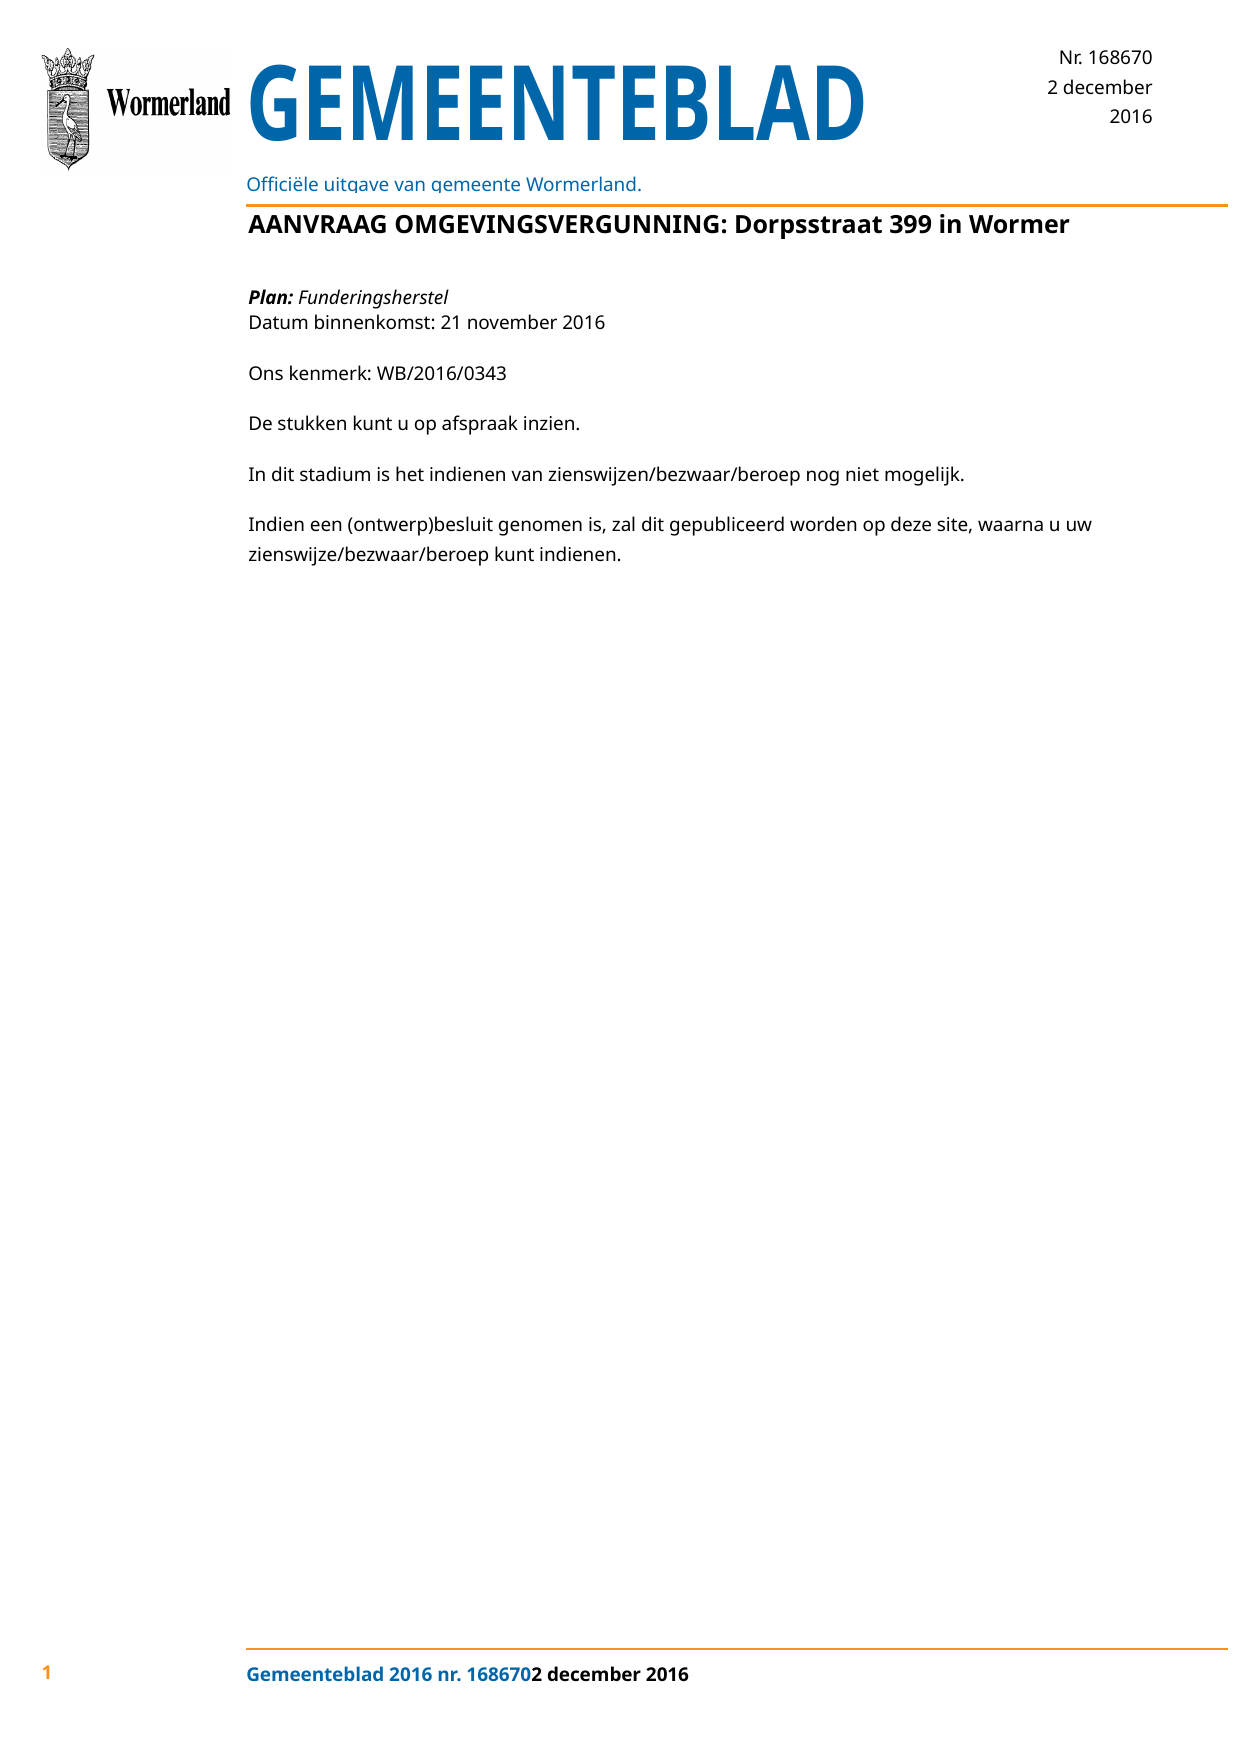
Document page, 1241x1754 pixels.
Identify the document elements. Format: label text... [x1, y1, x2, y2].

text Indien een (ontwerp)besluit genomen is, zal dit gepubliceerd worden op deze site, waarna u uw zienswijze/bezwaar/beroep kunt indienen. [248, 511, 1152, 567]
picture [41, 47, 231, 172]
text Plan: Funderingsherstel [248, 284, 1152, 309]
text Ons kenmerk: WB/2016/0343 [248, 360, 1152, 386]
text De stukken kunt u op afspraak inzien. [248, 410, 1152, 436]
text In dit stadium is het indienen van zienswijzen/bezwaar/beroep nog niet mogelijk. [248, 461, 1152, 487]
text AANVRAAG OMGEVINGSVERGUNNING: Dorpsstraat 399 in Wormer [248, 207, 1152, 241]
text Datum binnenkomst: 21 november 2016 [248, 309, 1152, 335]
